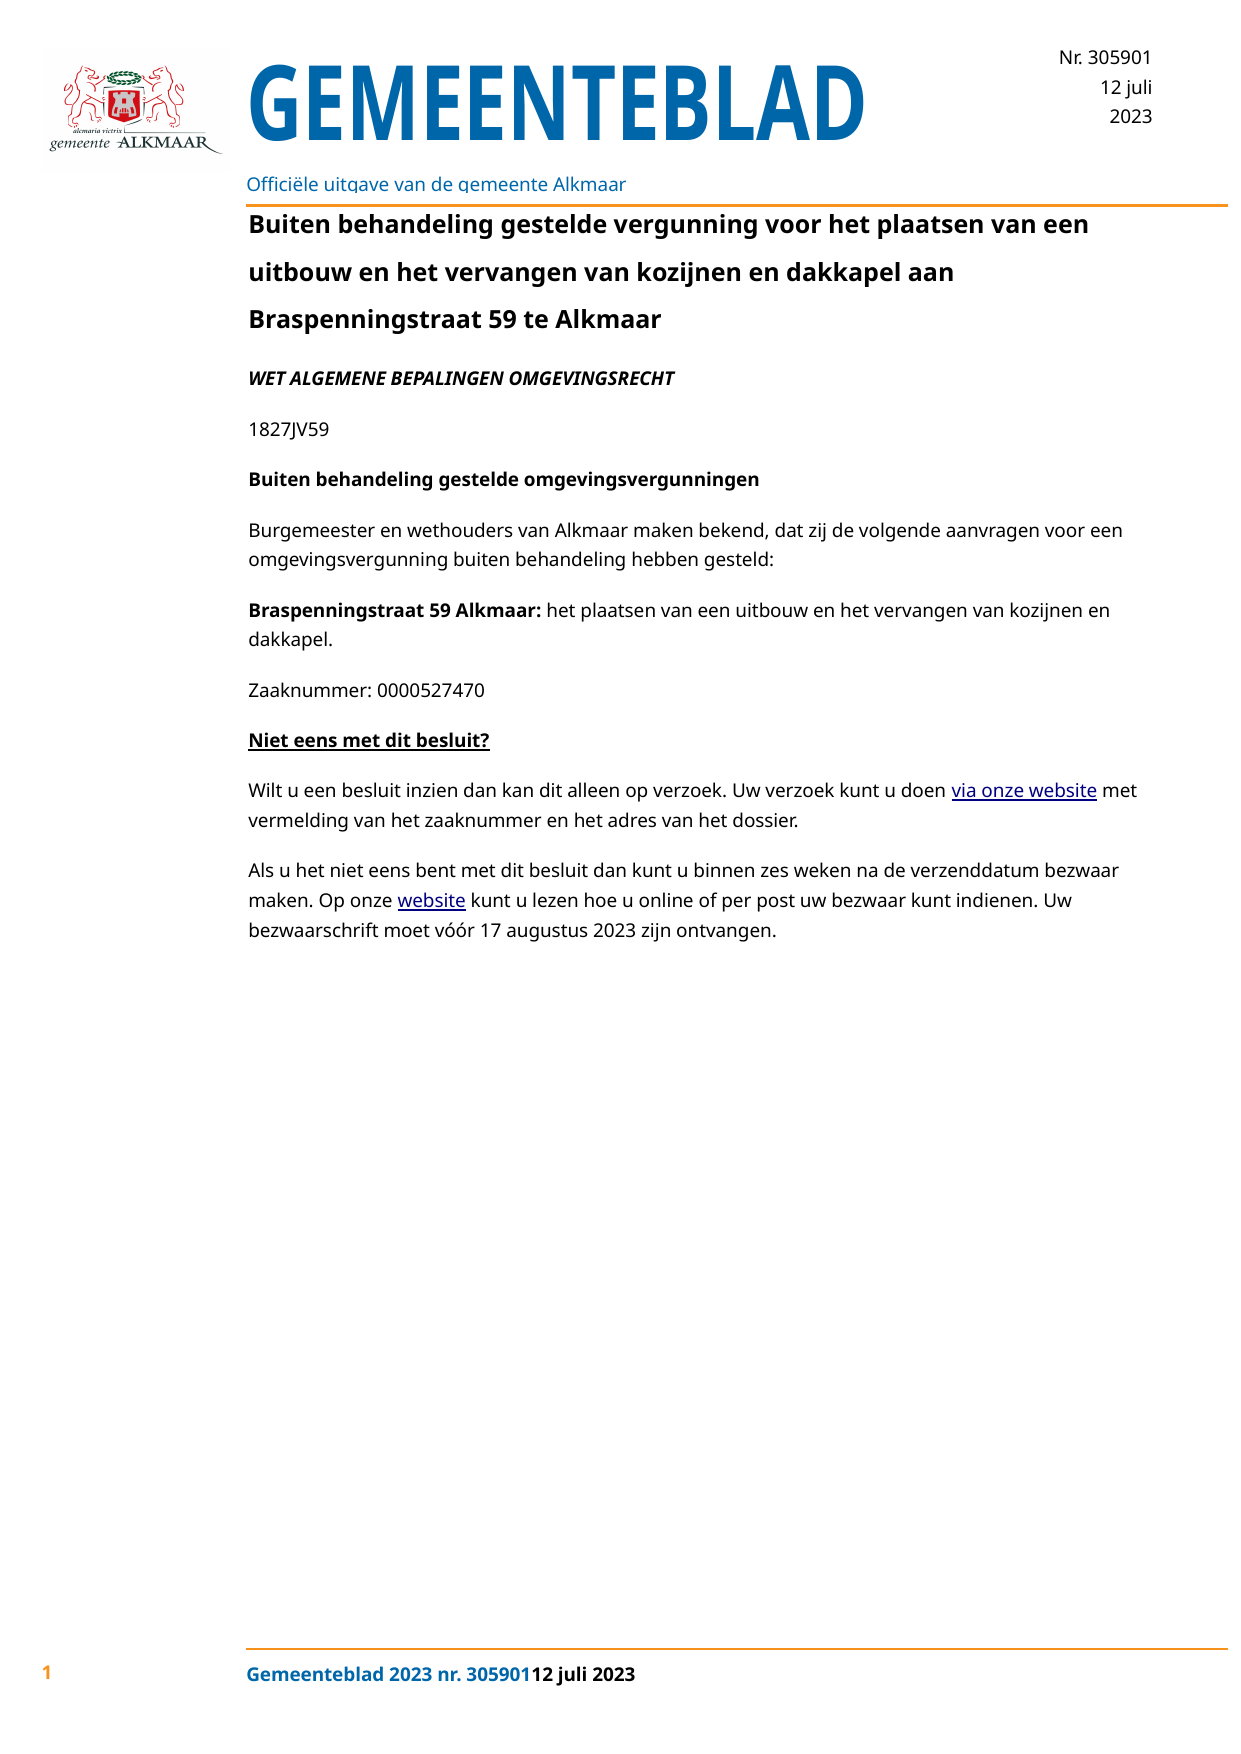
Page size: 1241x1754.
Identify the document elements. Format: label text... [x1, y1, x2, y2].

text Wilt u een besluit inzien dan kan dit alleen op verzoek. Uw verzoek kunt u doen via onze website met vermelding van het zaaknummer en het adres van het dossier. [248, 778, 1152, 833]
text Braspenningstraat 59 Alkmaar: het plaatsen van een uitbouw en het vervangen van kozijnen en dakkapel. [248, 597, 1152, 652]
text Niet eens met dit besluit? [248, 727, 1152, 753]
text Buiten behandeling gestelde vergunning voor het plaatsen van een uitbouw en het vervangen van kozijnen en dakkapel aan Braspenningstraat 59 te Alkmaar [248, 207, 1152, 336]
picture [41, 47, 231, 172]
text 1827JV59 [248, 416, 1152, 442]
text Burgemeester en wethouders van Alkmaar maken bekend, dat zij de volgende aanvragen voor een omgevingsvergunning buiten behandeling hebben gesteld: [248, 517, 1152, 572]
text Zaaknummer: 0000527470 [248, 677, 1152, 702]
text WET ALGEMENE BEPALINGEN OMGEVINGSRECHT [248, 366, 1152, 391]
text Buiten behandeling gestelde omgevingsvergunningen [248, 466, 1152, 492]
text Als u het niet eens bent met dit besluit dan kunt u binnen zes weken na de verzenddatum bezwaar maken. Op onze website kunt u lezen hoe u online of per post uw bezwaar kunt indienen. Uw bezwaarschrift moet vóór 17 augustus 2023 zijn ontvangen. [248, 858, 1152, 942]
